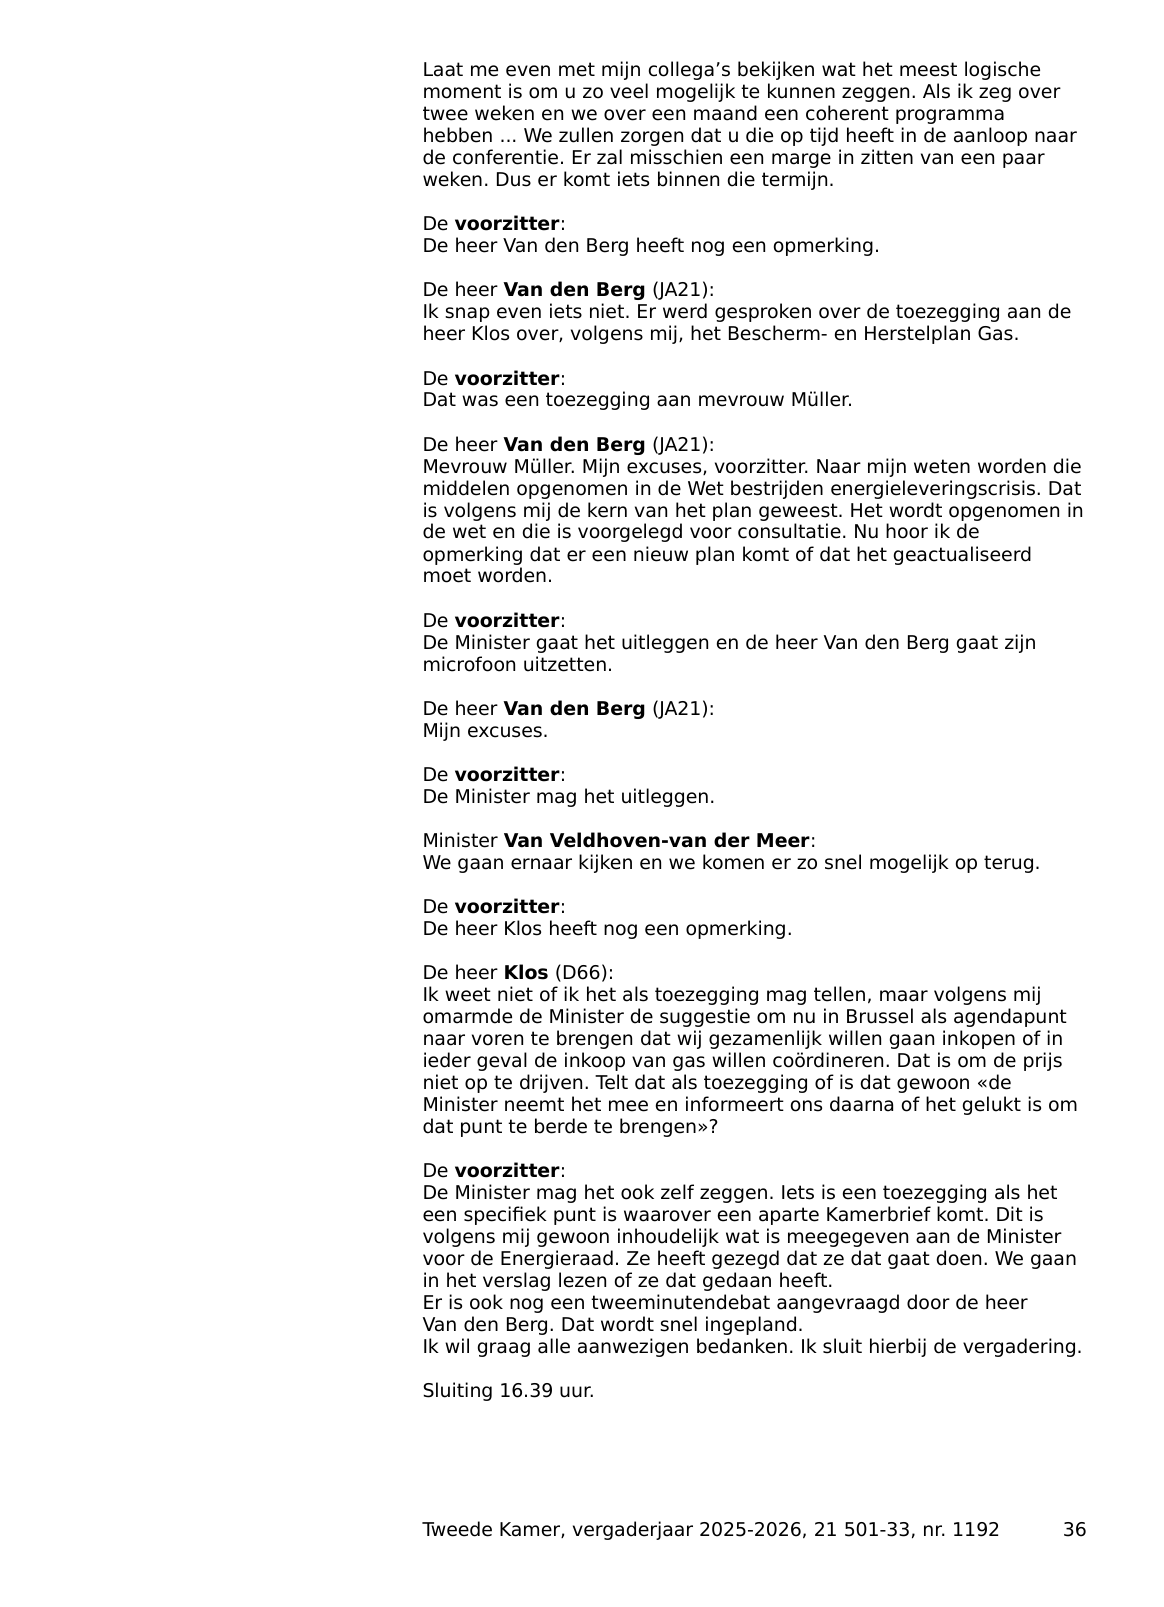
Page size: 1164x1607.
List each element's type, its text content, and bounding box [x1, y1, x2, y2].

text De voorzitter: [422, 764, 1087, 786]
text De Minister mag het ook zelf zeggen. Iets is een toezegging als het een specifiek punt is waarover een aparte Kamerbrief komt. Dit is volgens mij gewoon inhoudelijk wat is meegegeven aan de Minister voor de Energieraad. Ze heeft gezegd dat ze dat gaat doen. We gaan in het verslag lezen of ze dat gedaan heeft. [422, 1182, 1087, 1292]
text Mevrouw Müller. Mijn excuses, voorzitter. Naar mijn weten worden die middelen opgenomen in de Wet bestrijden energieleveringscrisis. Dat is volgens mij de kern van het plan geweest. Het wordt opgenomen in de wet en die is voorgelegd voor consultatie. Nu hoor ik de opmerking dat er een nieuw plan komt of dat het geactualiseerd moet worden. [422, 456, 1087, 587]
text Minister Van Veldhoven-van der Meer: [422, 830, 1087, 852]
text De heer Van den Berg (JA21): [422, 279, 1087, 301]
text Dat was een toezegging aan mevrouw Müller. [422, 389, 1087, 411]
text De Minister gaat het uitleggen en de heer Van den Berg gaat zijn microfoon uitzetten. [422, 632, 1087, 676]
text De voorzitter: [422, 1160, 1087, 1182]
text De heer Van den Berg (JA21): [422, 698, 1087, 720]
text De Minister mag het uitleggen. [422, 786, 1087, 808]
text De heer Van den Berg heeft nog een opmerking. [422, 235, 1087, 257]
text Laat me even met mijn collega’s bekijken wat het meest logische moment is om u zo veel mogelijk te kunnen zeggen. Als ik zeg over twee weken en we over een maand een coherent programma hebben ... We zullen zorgen dat u die op tijd heeft in de aanloop naar de conferentie. Er zal misschien een marge in zitten van een paar weken. Dus er komt iets binnen die termijn. [422, 59, 1087, 191]
text De voorzitter: [422, 896, 1087, 918]
text Ik weet niet of ik het als toezegging mag tellen, maar volgens mij omarmde de Minister de suggestie om nu in Brussel als agendapunt naar voren te brengen dat wij gezamenlijk willen gaan inkopen of in ieder geval de inkoop van gas willen coördineren. Dat is om de prijs niet op te drijven. Telt dat als toezegging of is dat gewoon «de Minister neemt het mee en informeert ons daarna of het gelukt is om dat punt te berde te brengen»? [422, 984, 1087, 1138]
text De heer Klos (D66): [422, 962, 1087, 984]
text Sluiting 16.39 uur. [422, 1380, 1087, 1402]
text De heer Klos heeft nog een opmerking. [422, 918, 1087, 940]
text We gaan ernaar kijken en we komen er zo snel mogelijk op terug. [422, 852, 1087, 874]
text Ik snap even iets niet. Er werd gesproken over de toezegging aan de heer Klos over, volgens mij, het Bescherm- en Herstelplan Gas. [422, 301, 1087, 345]
text Mijn excuses. [422, 720, 1087, 742]
text De heer Van den Berg (JA21): [422, 433, 1087, 456]
text De voorzitter: [422, 367, 1087, 389]
text De voorzitter: [422, 213, 1087, 235]
text Er is ook nog een tweeminutendebat aangevraagd door de heer Van den Berg. Dat wordt snel ingepland. [422, 1292, 1087, 1336]
text Ik wil graag alle aanwezigen bedanken. Ik sluit hierbij de vergadering. [422, 1336, 1087, 1358]
text De voorzitter: [422, 609, 1087, 632]
